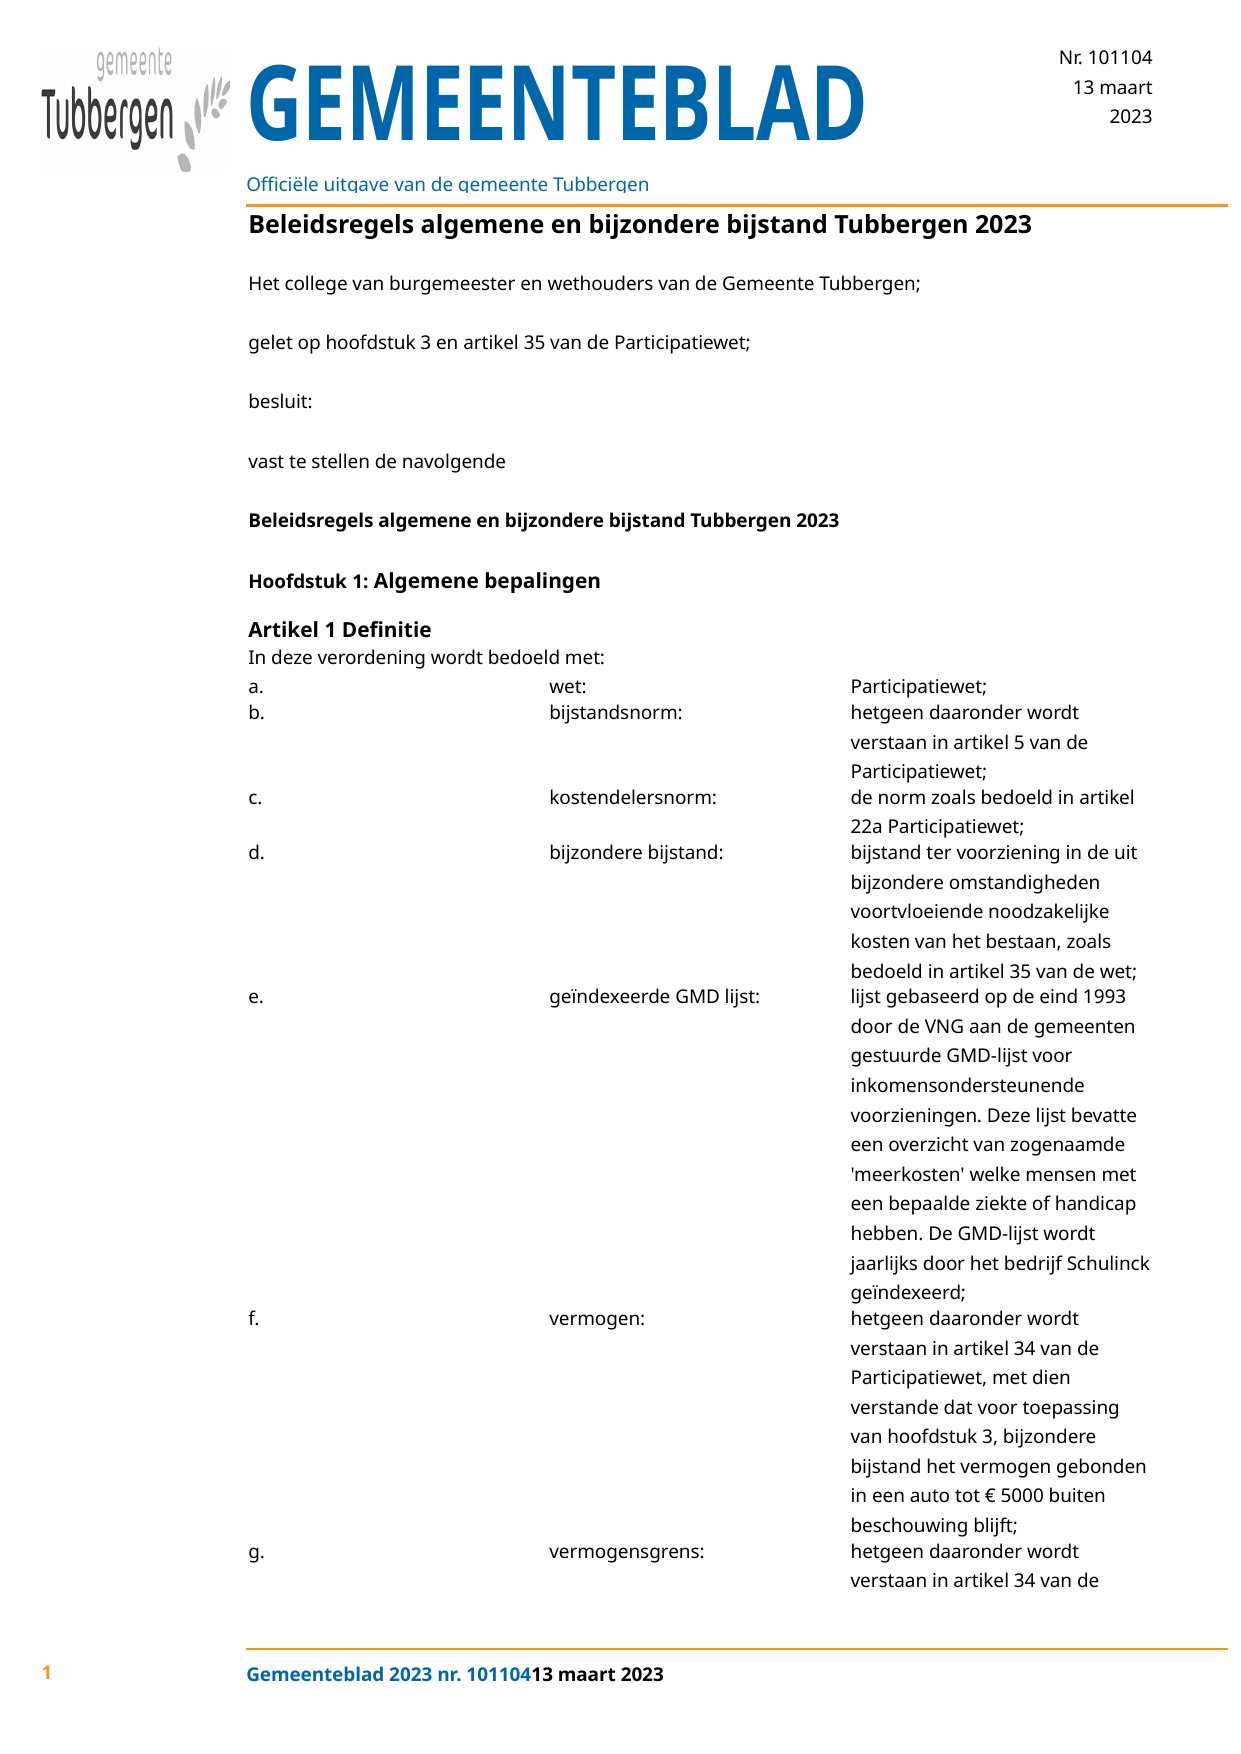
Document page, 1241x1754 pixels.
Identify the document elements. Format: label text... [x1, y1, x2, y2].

table_cell e. [248, 984, 549, 1305]
table_cell vermogen: [549, 1305, 850, 1538]
table_header a. [248, 674, 549, 699]
table_cell bijstand ter voorziening in de uit bijzondere omstandigheden voortvloeiende noodzakelijke kosten van het bestaan, zoals bedoeld in artikel 35 van de wet; [850, 840, 1152, 983]
table_cell vermogensgrens: [549, 1538, 850, 1593]
text gelet op hoofdstuk 3 en artikel 35 van de Participatiewet; [248, 329, 1152, 355]
table_cell g. [248, 1538, 549, 1593]
text vast te stellen de navolgende [248, 448, 1152, 473]
table_cell kostendelersnorm: [549, 784, 850, 839]
table_cell hetgeen daaronder wordt verstaan in artikel 34 van de [850, 1538, 1152, 1593]
text Hoofdstuk 1: Algemene bepalingen [248, 566, 1152, 594]
text Artikel 1 Definitie [248, 615, 1152, 644]
table_cell lijst gebaseerd op de eind 1993 door de VNG aan de gemeenten gestuurde GMD-lijst voor inkomensondersteunende voorzieningen. Deze lijst bevatte een overzicht van zogenaamde 'meerkosten' welke mensen met een bepaalde ziekte of handicap hebben. De GMD-lijst wordt jaarlijks door het bedrijf Schulinck geïndexeerd; [850, 984, 1152, 1305]
text In deze verordening wordt bedoeld met: [248, 644, 1152, 669]
picture [41, 47, 231, 172]
table_cell bijzondere bijstand: [549, 840, 850, 983]
table_header wet: [549, 674, 850, 699]
text Beleidsregels algemene en bijzondere bijstand Tubbergen 2023 [248, 207, 1152, 241]
table_cell bijstandsnorm: [549, 699, 850, 784]
text Beleidsregels algemene en bijzondere bijstand Tubbergen 2023 [248, 507, 1152, 533]
table_cell d. [248, 840, 549, 983]
table_cell b. [248, 699, 549, 784]
table_cell geïndexeerde GMD lijst: [549, 984, 850, 1305]
table_cell de norm zoals bedoeld in artikel 22a Participatiewet; [850, 784, 1152, 839]
table_header Participatiewet; [850, 674, 1152, 699]
table_cell hetgeen daaronder wordt verstaan in artikel 34 van de Participatiewet, met dien verstande dat voor toepassing van hoofdstuk 3, bijzondere bijstand het vermogen gebonden in een auto tot € 5000 buiten beschouwing blijft; [850, 1305, 1152, 1538]
table_cell hetgeen daaronder wordt verstaan in artikel 5 van de Participatiewet; [850, 699, 1152, 784]
table_cell c. [248, 784, 549, 839]
text Het college van burgemeester en wethouders van de Gemeente Tubbergen; [248, 270, 1152, 296]
table_cell f. [248, 1305, 549, 1538]
text besluit: [248, 389, 1152, 414]
